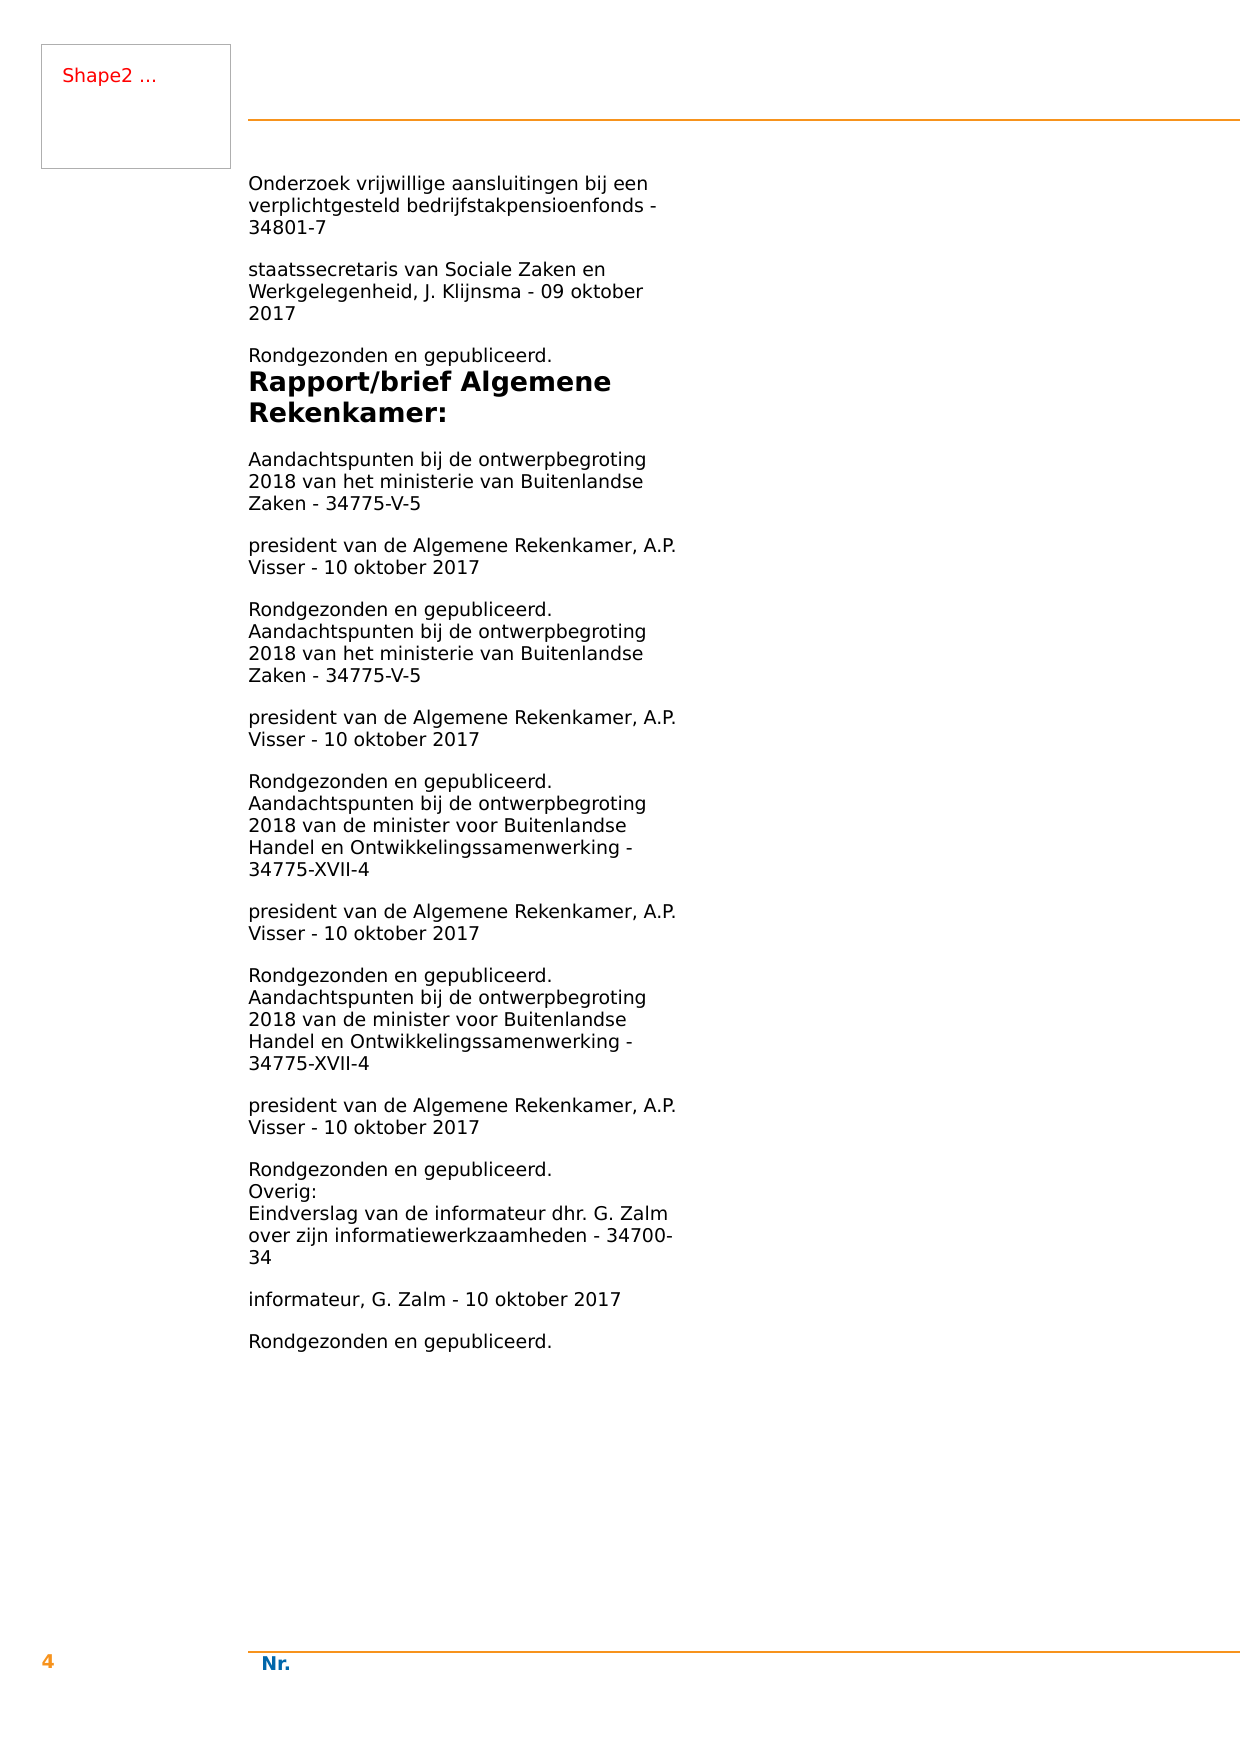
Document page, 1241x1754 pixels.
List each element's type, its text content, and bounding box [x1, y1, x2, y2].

text Rondgezonden en gepubliceerd. [248, 1331, 691, 1352]
text Aandachtspunten bij de ontwerpbegroting 2018 van het ministerie van Buitenlandse Zaken - 34775-V-5 [248, 449, 691, 515]
text Rondgezonden en gepubliceerd. [248, 1159, 691, 1181]
text Aandachtspunten bij de ontwerpbegroting 2018 van de minister voor Buitenlandse Handel en Ontwikkelingssamenwerking - 34775-XVII-4 [248, 793, 691, 881]
text Onderzoek vrijwillige aansluitingen bij een verplichtgesteld bedrijfstakpensioenfonds - 34801-7 [248, 173, 691, 239]
text president van de Algemene Rekenkamer, A.P. Visser - 10 oktober 2017 [248, 901, 691, 945]
text Aandachtspunten bij de ontwerpbegroting 2018 van de minister voor Buitenlandse Handel en Ontwikkelingssamenwerking - 34775-XVII-4 [248, 987, 691, 1075]
text Eindverslag van de informateur dhr. G. Zalm over zijn informatiewerkzaamheden - 34700-34 [248, 1203, 691, 1268]
text president van de Algemene Rekenkamer, A.P. Visser - 10 oktober 2017 [248, 535, 691, 579]
text president van de Algemene Rekenkamer, A.P. Visser - 10 oktober 2017 [248, 707, 691, 751]
text Rondgezonden en gepubliceerd. [248, 345, 691, 367]
text Rondgezonden en gepubliceerd. [248, 965, 691, 987]
text Overig: [248, 1181, 691, 1203]
text Rondgezonden en gepubliceerd. [248, 599, 691, 621]
text president van de Algemene Rekenkamer, A.P. Visser - 10 oktober 2017 [248, 1095, 691, 1139]
text staatssecretaris van Sociale Zaken en Werkgelegenheid, J. Klijnsma - 09 oktober 2017 [248, 259, 691, 325]
text Rondgezonden en gepubliceerd. [248, 771, 691, 793]
text Aandachtspunten bij de ontwerpbegroting 2018 van het ministerie van Buitenlandse Zaken - 34775-V-5 [248, 621, 691, 687]
title Rapport/brief Algemene Rekenkamer: [248, 367, 691, 429]
text informateur, G. Zalm - 10 oktober 2017 [248, 1288, 691, 1311]
